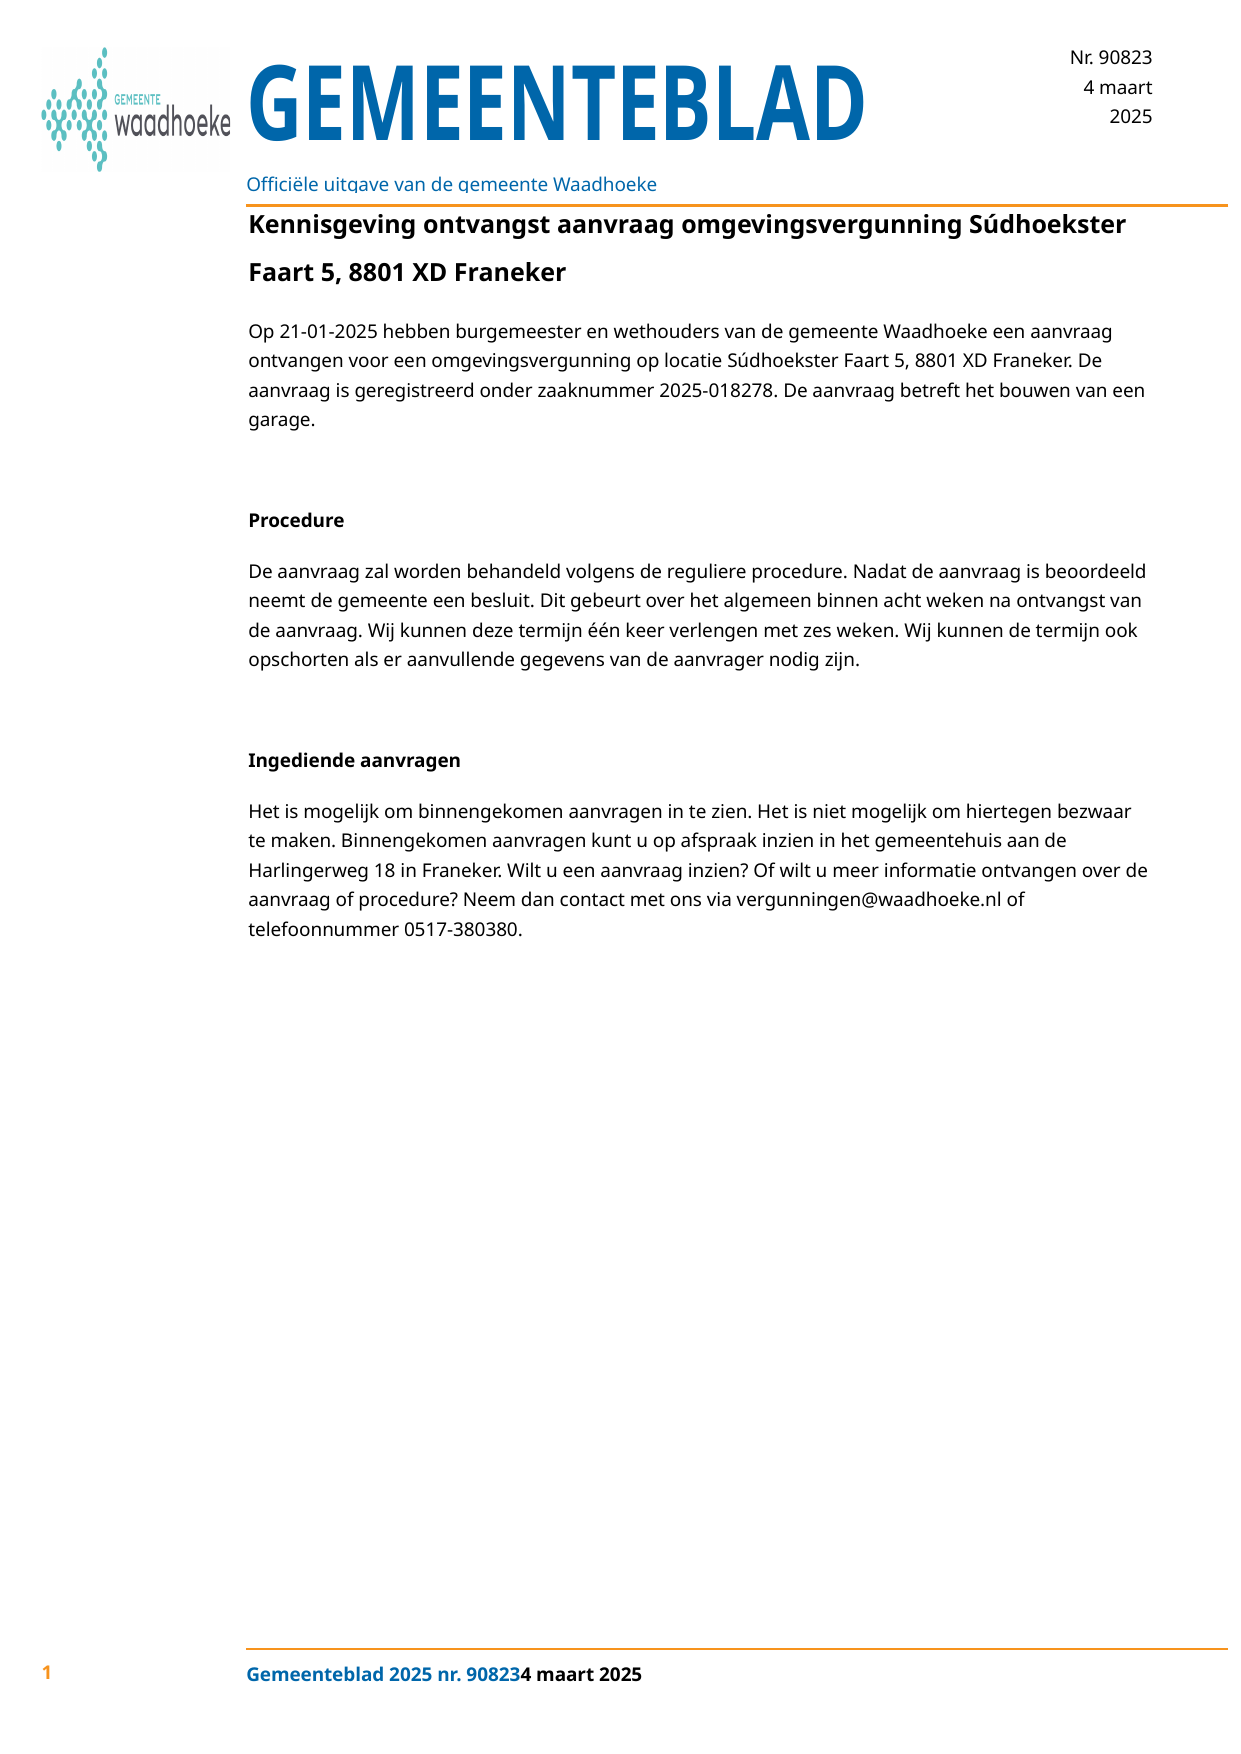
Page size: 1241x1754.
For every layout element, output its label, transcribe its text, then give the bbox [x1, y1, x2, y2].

text Op 21-01-2025 hebben burgemeester en wethouders van de gemeente Waadhoeke een aanvraag ontvangen voor een omgevingsvergunning op locatie Súdhoekster Faart 5, 8801 XD Franeker. De aanvraag is geregistreerd onder zaaknummer 2025-018278. De aanvraag betreft het bouwen van een garage. [248, 318, 1152, 432]
picture [41, 47, 231, 172]
text Het is mogelijk om binnengekomen aanvragen in te zien. Het is niet mogelijk om hiertegen bezwaar te maken. Binnengekomen aanvragen kunt u op afspraak inzien in het gemeentehuis aan de Harlingerweg 18 in Franeker. Wilt u een aanvraag inzien? Of wilt u meer informatie ontvangen over de aanvraag of procedure? Neem dan contact met ons via vergunningen@waadhoeke.nl of telefoonnummer 0517-380380. [248, 798, 1152, 942]
text Kennisgeving ontvangst aanvraag omgevingsvergunning Súdhoekster Faart 5, 8801 XD Franeker [248, 207, 1152, 288]
text Procedure [248, 507, 1152, 533]
text De aanvraag zal worden behandeld volgens de reguliere procedure. Nadat de aanvraag is beoordeeld neemt de gemeente een besluit. Dit gebeurt over het algemeen binnen acht weken na ontvangst van de aanvraag. Wij kunnen deze termijn één keer verlengen met zes weken. Wij kunnen de termijn ook opschorten als er aanvullende gegevens van de aanvrager nodig zijn. [248, 558, 1152, 672]
text Ingediende aanvragen [248, 747, 1152, 773]
